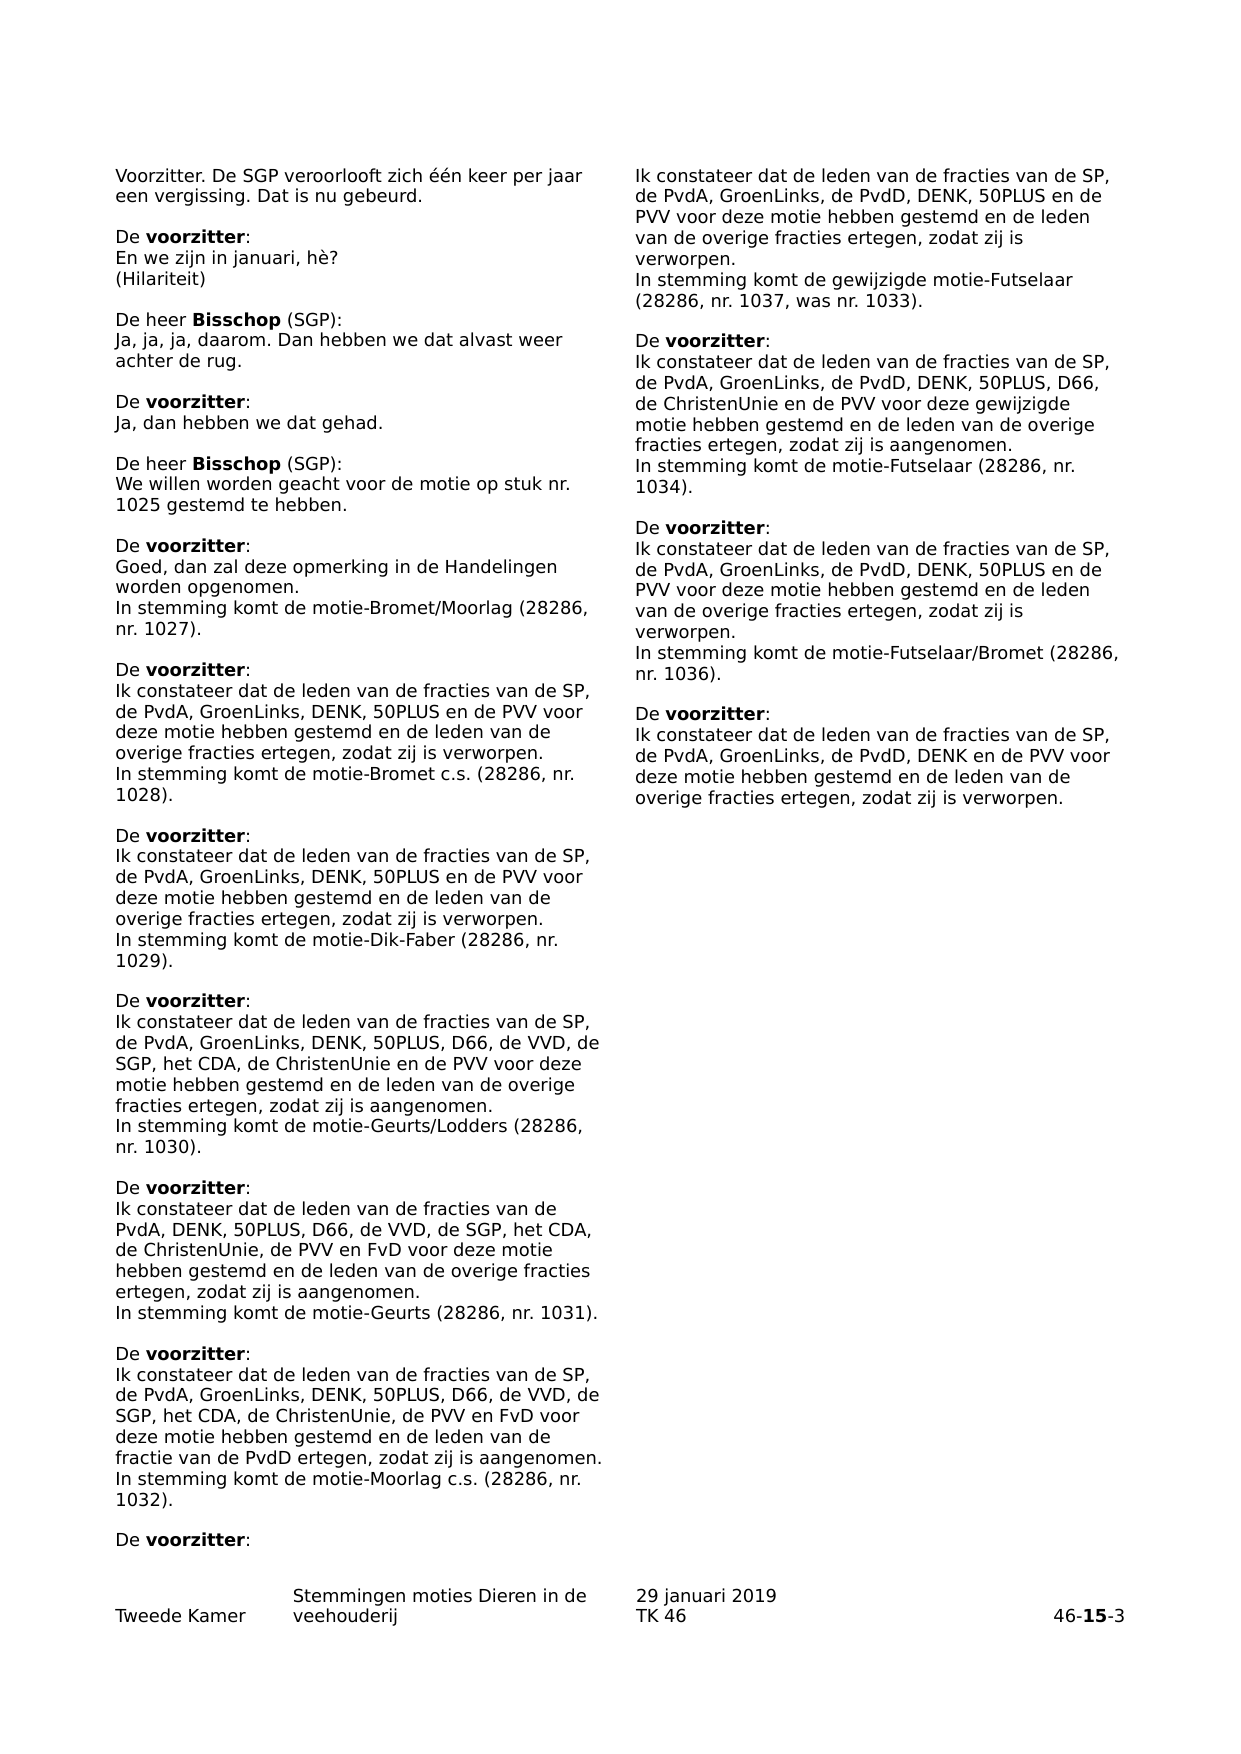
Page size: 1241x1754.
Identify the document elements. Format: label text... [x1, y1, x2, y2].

text In stemming komt de motie-Geurts (28286, nr. 1031). [115, 1303, 605, 1323]
text In stemming komt de motie-Bromet c.s. (28286, nr. 1028). [115, 764, 605, 806]
text In stemming komt de motie-Moorlag c.s. (28286, nr. 1032). [115, 1468, 605, 1510]
text Ik constateer dat de leden van de fracties van de PvdA, DENK, 50PLUS, D66, de VVD, de SGP, het CDA, de ChristenUnie, de PVV en FvD voor deze motie hebben gestemd en de leden van de overige fracties ertegen, zodat zij is aangenomen. [115, 1198, 605, 1303]
text De voorzitter: [115, 536, 605, 556]
text De voorzitter: [115, 660, 605, 681]
text De voorzitter: [635, 704, 1125, 725]
text Ik constateer dat de leden van de fracties van de SP, de PvdA, GroenLinks, DENK, 50PLUS en de PVV voor deze motie hebben gestemd en de leden van de overige fracties ertegen, zodat zij is verworpen. [115, 681, 605, 764]
text De voorzitter: [115, 1530, 605, 1551]
text De voorzitter: [115, 826, 605, 846]
text Ik constateer dat de leden van de fracties van de SP, de PvdA, GroenLinks, DENK, 50PLUS, D66, de VVD, de SGP, het CDA, de ChristenUnie en de PVV voor deze motie hebben gestemd en de leden van de overige fracties ertegen, zodat zij is aangenomen. [115, 1012, 605, 1116]
text De voorzitter: [115, 227, 605, 248]
text De heer Bisschop (SGP): [115, 309, 605, 330]
text We willen worden geacht voor de motie op stuk nr. 1025 gestemd te hebben. [115, 474, 605, 516]
text Ik constateer dat de leden van de fracties van de SP, de PvdA, GroenLinks, de PvdD, DENK, 50PLUS en de PVV voor deze motie hebben gestemd en de leden van de overige fracties ertegen, zodat zij is verworpen. [635, 538, 1125, 643]
text De voorzitter: [115, 1343, 605, 1364]
text (Hilariteit) [115, 268, 605, 289]
text De voorzitter: [635, 331, 1125, 352]
text Ik constateer dat de leden van de fracties van de SP, de PvdA, GroenLinks, de PvdD, DENK, 50PLUS en de PVV voor deze motie hebben gestemd en de leden van de overige fracties ertegen, zodat zij is verworpen. [635, 165, 1125, 269]
text Voorzitter. De SGP veroorlooft zich één keer per jaar een vergissing. Dat is nu gebeurd. [115, 165, 605, 207]
text In stemming komt de gewijzigde motie-Futselaar (28286, nr. 1037, was nr. 1033). [635, 269, 1125, 311]
text De voorzitter: [115, 392, 605, 412]
text Goed, dan zal deze opmerking in de Handelingen worden opgenomen. [115, 556, 605, 598]
text Ik constateer dat de leden van de fracties van de SP, de PvdA, GroenLinks, de PvdD, DENK, 50PLUS, D66, de ChristenUnie en de PVV voor deze gewijzigde motie hebben gestemd en de leden van de overige fracties ertegen, zodat zij is aangenomen. [635, 352, 1125, 456]
text Ik constateer dat de leden van de fracties van de SP, de PvdA, GroenLinks, de PvdD, DENK en de PVV voor deze motie hebben gestemd en de leden van de overige fracties ertegen, zodat zij is verworpen. [635, 725, 1125, 808]
text De voorzitter: [635, 518, 1125, 538]
text In stemming komt de motie-Futselaar/Bromet (28286, nr. 1036). [635, 643, 1125, 684]
text De voorzitter: [115, 1178, 605, 1198]
text In stemming komt de motie-Bromet/Moorlag (28286, nr. 1027). [115, 598, 605, 640]
text In stemming komt de motie-Futselaar (28286, nr. 1034). [635, 456, 1125, 498]
text En we zijn in januari, hè? [115, 248, 605, 268]
text Ja, dan hebben we dat gehad. [115, 412, 605, 433]
text Ik constateer dat de leden van de fracties van de SP, de PvdA, GroenLinks, DENK, 50PLUS en de PVV voor deze motie hebben gestemd en de leden van de overige fracties ertegen, zodat zij is verworpen. [115, 846, 605, 929]
text In stemming komt de motie-Dik-Faber (28286, nr. 1029). [115, 929, 605, 971]
text In stemming komt de motie-Geurts/Lodders (28286, nr. 1030). [115, 1116, 605, 1158]
text Ik constateer dat de leden van de fracties van de SP, de PvdA, GroenLinks, DENK, 50PLUS, D66, de VVD, de SGP, het CDA, de ChristenUnie, de PVV en FvD voor deze motie hebben gestemd en de leden van de fractie van de PvdD ertegen, zodat zij is aangenomen. [115, 1364, 605, 1468]
text Ja, ja, ja, daarom. Dan hebben we dat alvast weer achter de rug. [115, 330, 605, 372]
text De voorzitter: [115, 991, 605, 1012]
text De heer Bisschop (SGP): [115, 453, 605, 474]
